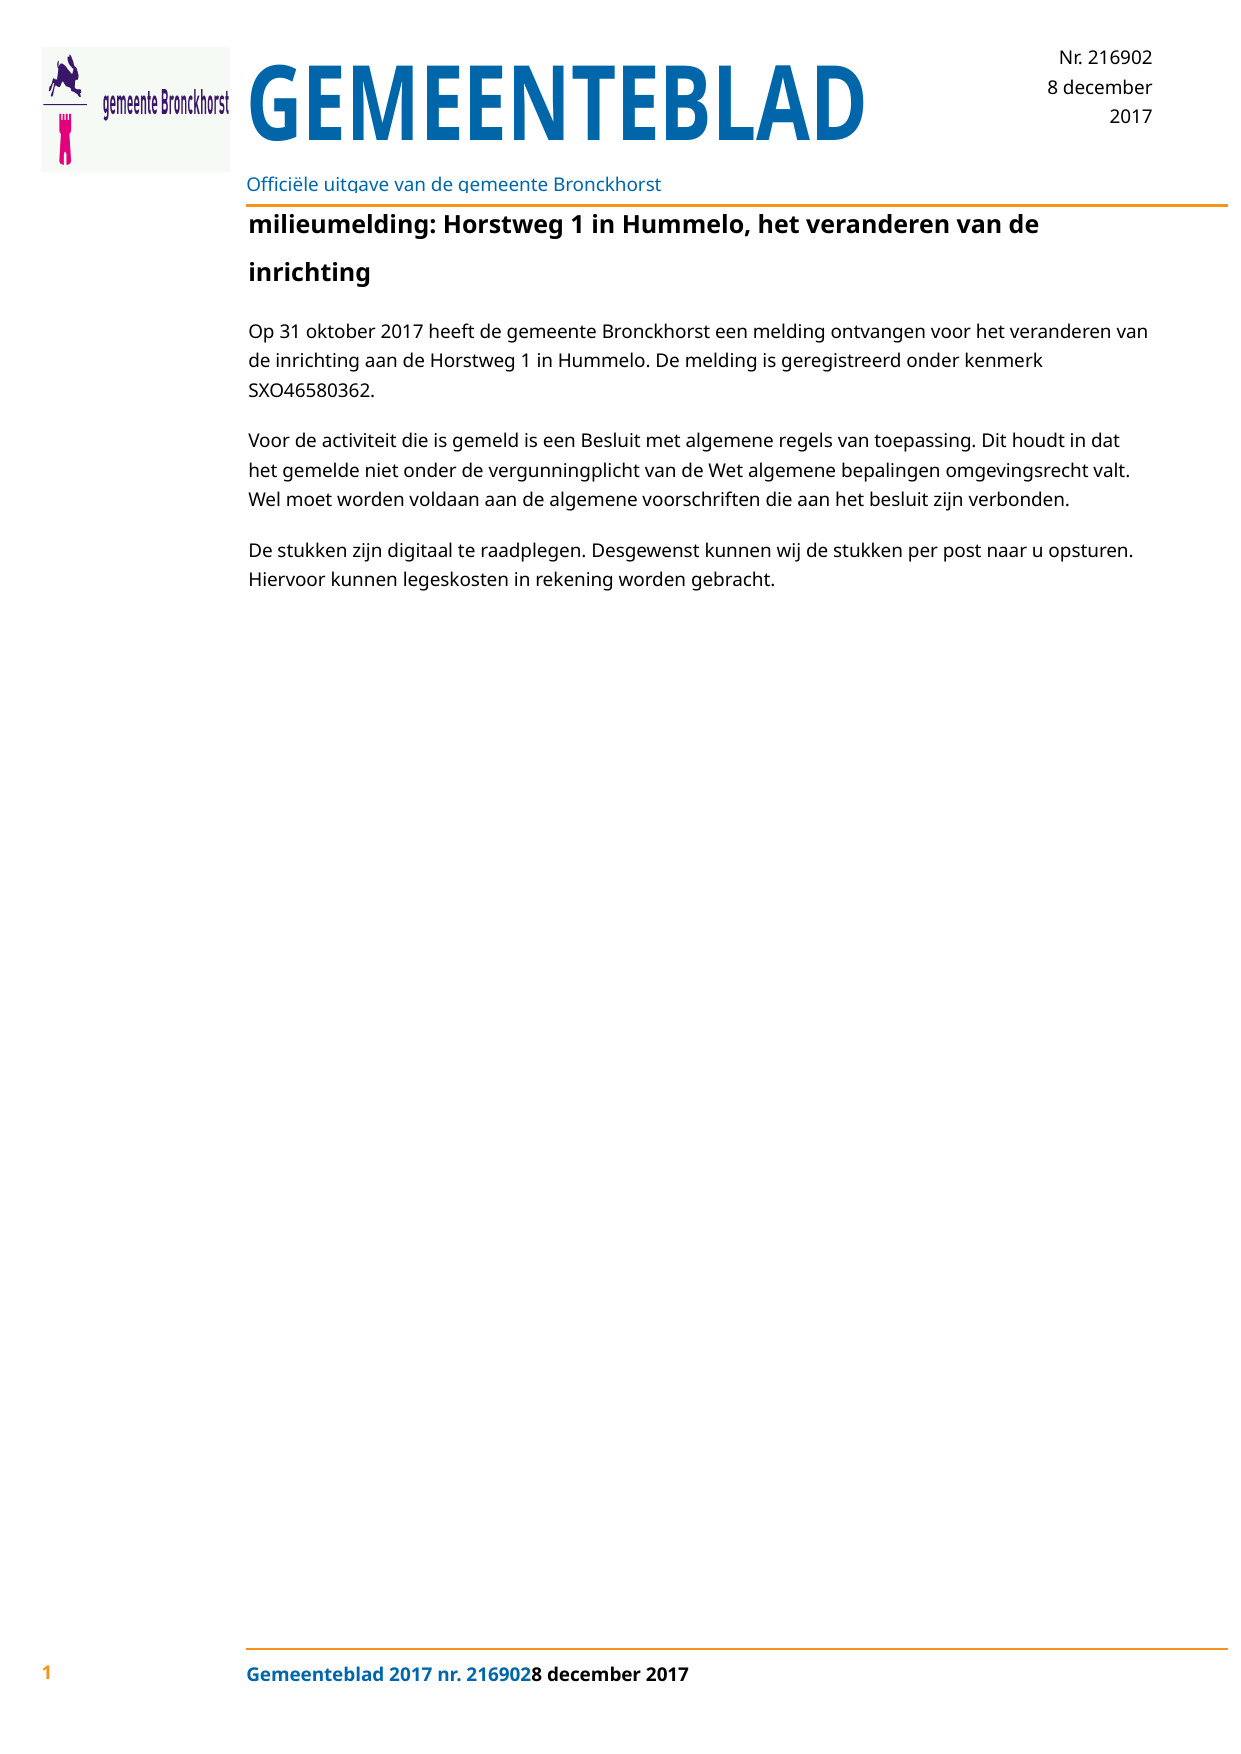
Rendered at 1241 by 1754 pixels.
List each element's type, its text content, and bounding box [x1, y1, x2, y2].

text De stukken zijn digitaal te raadplegen. Desgewenst kunnen wij de stukken per post naar u opsturen. Hiervoor kunnen legeskosten in rekening worden gebracht. [248, 537, 1152, 592]
text Voor de activiteit die is gemeld is een Besluit met algemene regels van toepassing. Dit houdt in dat het gemelde niet onder de vergunningplicht van de Wet algemene bepalingen omgevingsrecht valt. Wel moet worden voldaan aan de algemene voorschriften die aan het besluit zijn verbonden. [248, 427, 1152, 512]
picture [41, 47, 231, 172]
text Op 31 oktober 2017 heeft de gemeente Bronckhorst een melding ontvangen voor het veranderen van de inrichting aan de Horstweg 1 in Hummelo. De melding is geregistreerd onder kenmerk SXO46580362. [248, 318, 1152, 403]
text milieumelding: Horstweg 1 in Hummelo, het veranderen van de inrichting [248, 207, 1152, 288]
